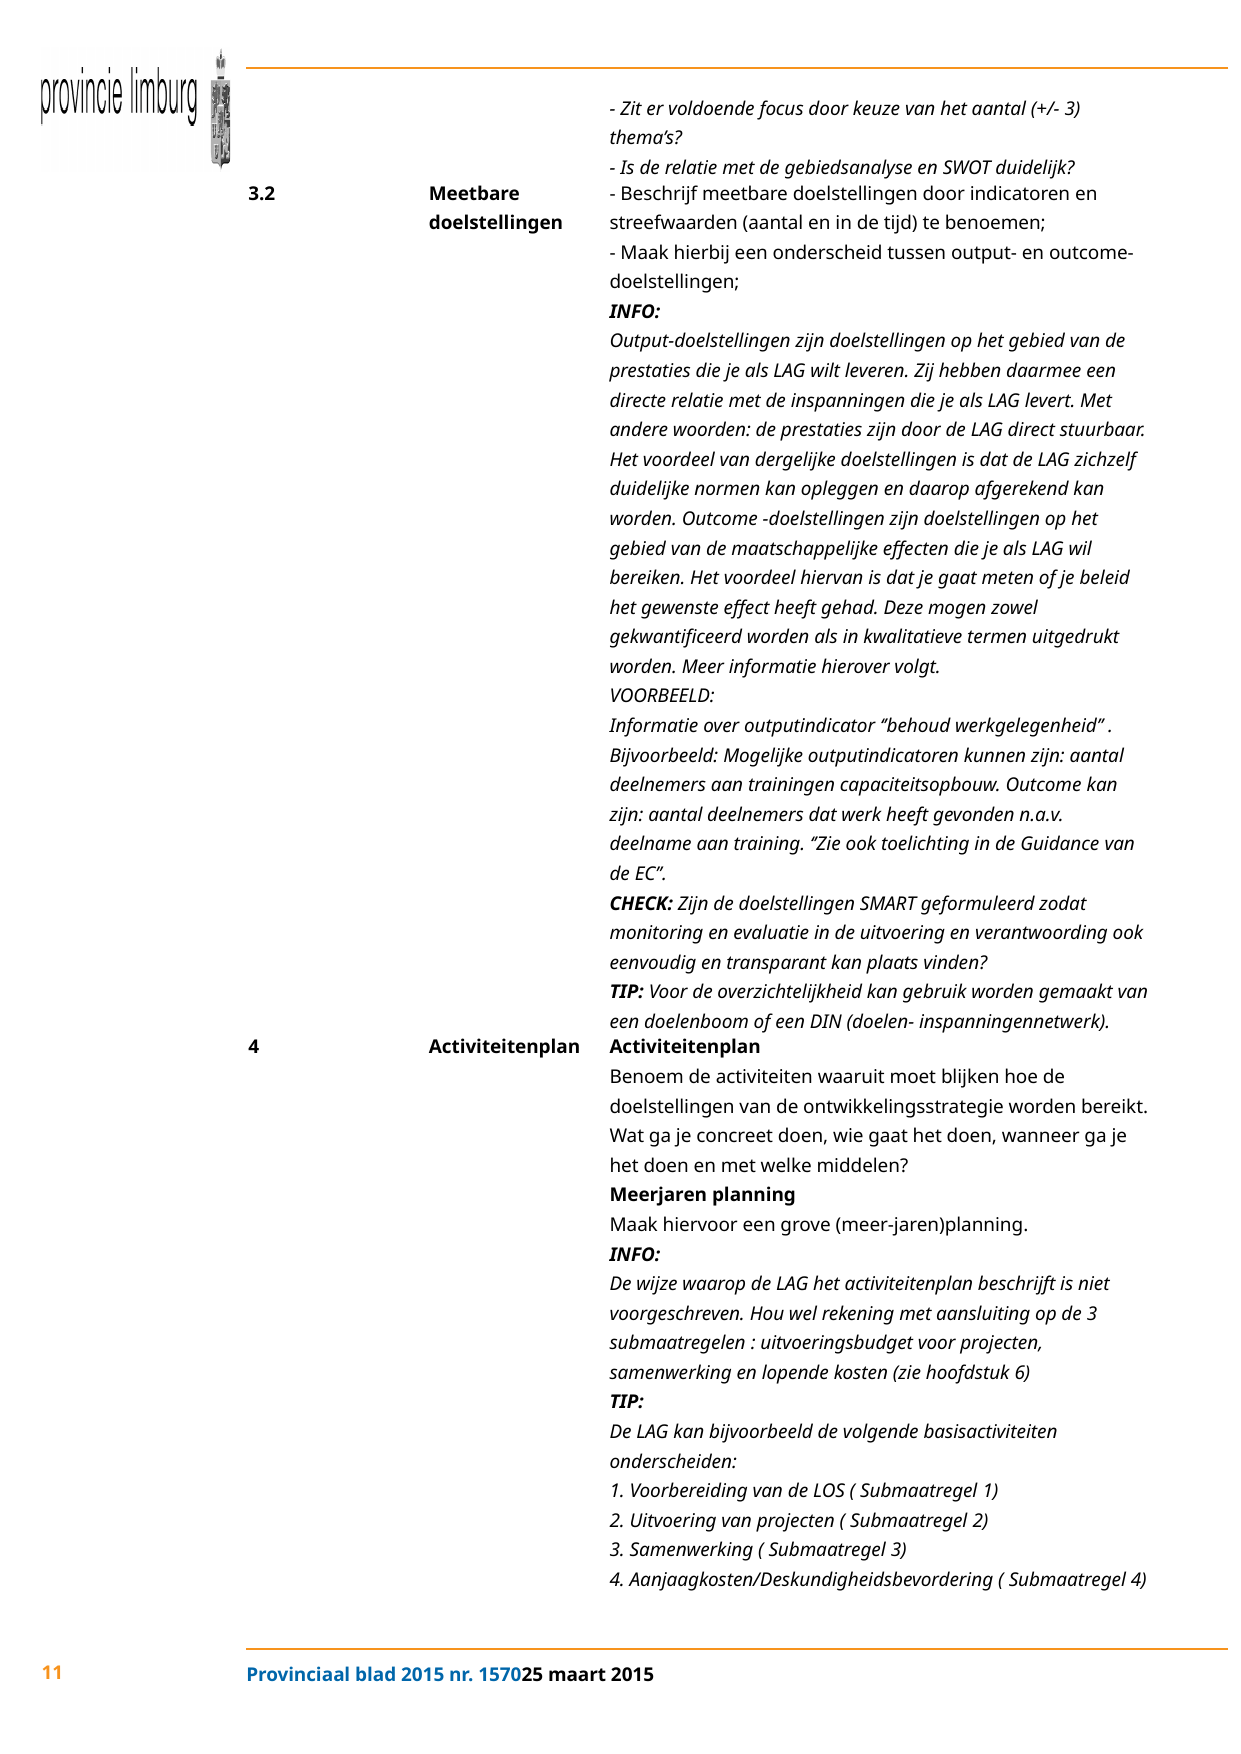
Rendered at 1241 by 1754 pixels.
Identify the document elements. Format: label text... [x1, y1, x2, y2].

table_cell [248, 95, 429, 180]
table_cell Activiteitenplan Benoem de activiteiten waaruit moet blijken hoe de doelstellingen van de ontwikkelingsstrategie worden bereikt. Wat ga je concreet doen, wie gaat het doen, wanneer ga je het doen en met welke middelen? Meerjaren planning Maak hiervoor een grove (meer-jaren)planning. INFO: De wijze waarop de LAG het activiteitenplan beschrijft is niet voorgeschreven. Hou wel rekening met aansluiting op de 3 submaatregelen : uitvoeringsbudget voor projecten, samenwerking en lopende kosten (zie hoofdstuk 6) TIP: De LAG kan bijvoorbeeld de volgende basisactiviteiten onderscheiden: 1. Voorbereiding van de LOS ( Submaatregel 1) 2. Uitvoering van projecten ( Submaatregel 2) 3. Samenwerking ( Submaatregel 3) 4. Aanjaagkosten/Deskundigheidsbevordering ( Submaatregel 4) [609, 1034, 1152, 1592]
picture [41, 47, 231, 172]
table_cell 4 [248, 1034, 429, 1592]
table_cell Activiteitenplan [429, 1034, 609, 1592]
table_cell - Zit er voldoende focus door keuze van het aantal (+/- 3) thema’s? - Is de relatie met de gebiedsanalyse en SWOT duidelijk? [609, 95, 1152, 180]
table_cell Meetbare doelstellingen [429, 180, 609, 1034]
table_cell [429, 95, 609, 180]
table_cell 3.2 [248, 180, 429, 1034]
table_cell - Beschrijf meetbare doelstellingen door indicatoren en streefwaarden (aantal en in de tijd) te benoemen; - Maak hierbij een onderscheid tussen output- en outcome-doelstellingen; INFO: Output-doelstellingen zijn doelstellingen op het gebied van de prestaties die je als LAG wilt leveren. Zij hebben daarmee een directe relatie met de inspanningen die je als LAG levert. Met andere woorden: de prestaties zijn door de LAG direct stuurbaar. Het voordeel van dergelijke doelstellingen is dat de LAG zichzelf duidelijke normen kan opleggen en daarop afgerekend kan worden. Outcome -doelstellingen zijn doelstellingen op het gebied van de maatschappelijke effecten die je als LAG wil bereiken. Het voordeel hiervan is dat je gaat meten of je beleid het gewenste effect heeft gehad. Deze mogen zowel gekwantificeerd worden als in kwalitatieve termen uitgedrukt worden. Meer informatie hierover volgt. VOORBEELD: Informatie over outputindicator ‘’behoud werkgelegenheid’’ . Bijvoorbeeld: Mogelijke outputindicatoren kunnen zijn: aantal deelnemers aan trainingen capaciteitsopbouw. Outcome kan zijn: aantal deelnemers dat werk heeft gevonden n.a.v. deelname aan training. ‘’Zie ook toelichting in de Guidance van de EC’’. CHECK: Zijn de doelstellingen SMART geformuleerd zodat monitoring en evaluatie in de uitvoering en verantwoording ook eenvoudig en transparant kan plaats vinden? TIP: Voor de overzichtelijkheid kan gebruik worden gemaakt van een doelenboom of een DIN (doelen- inspanningennetwerk). [609, 180, 1152, 1034]
